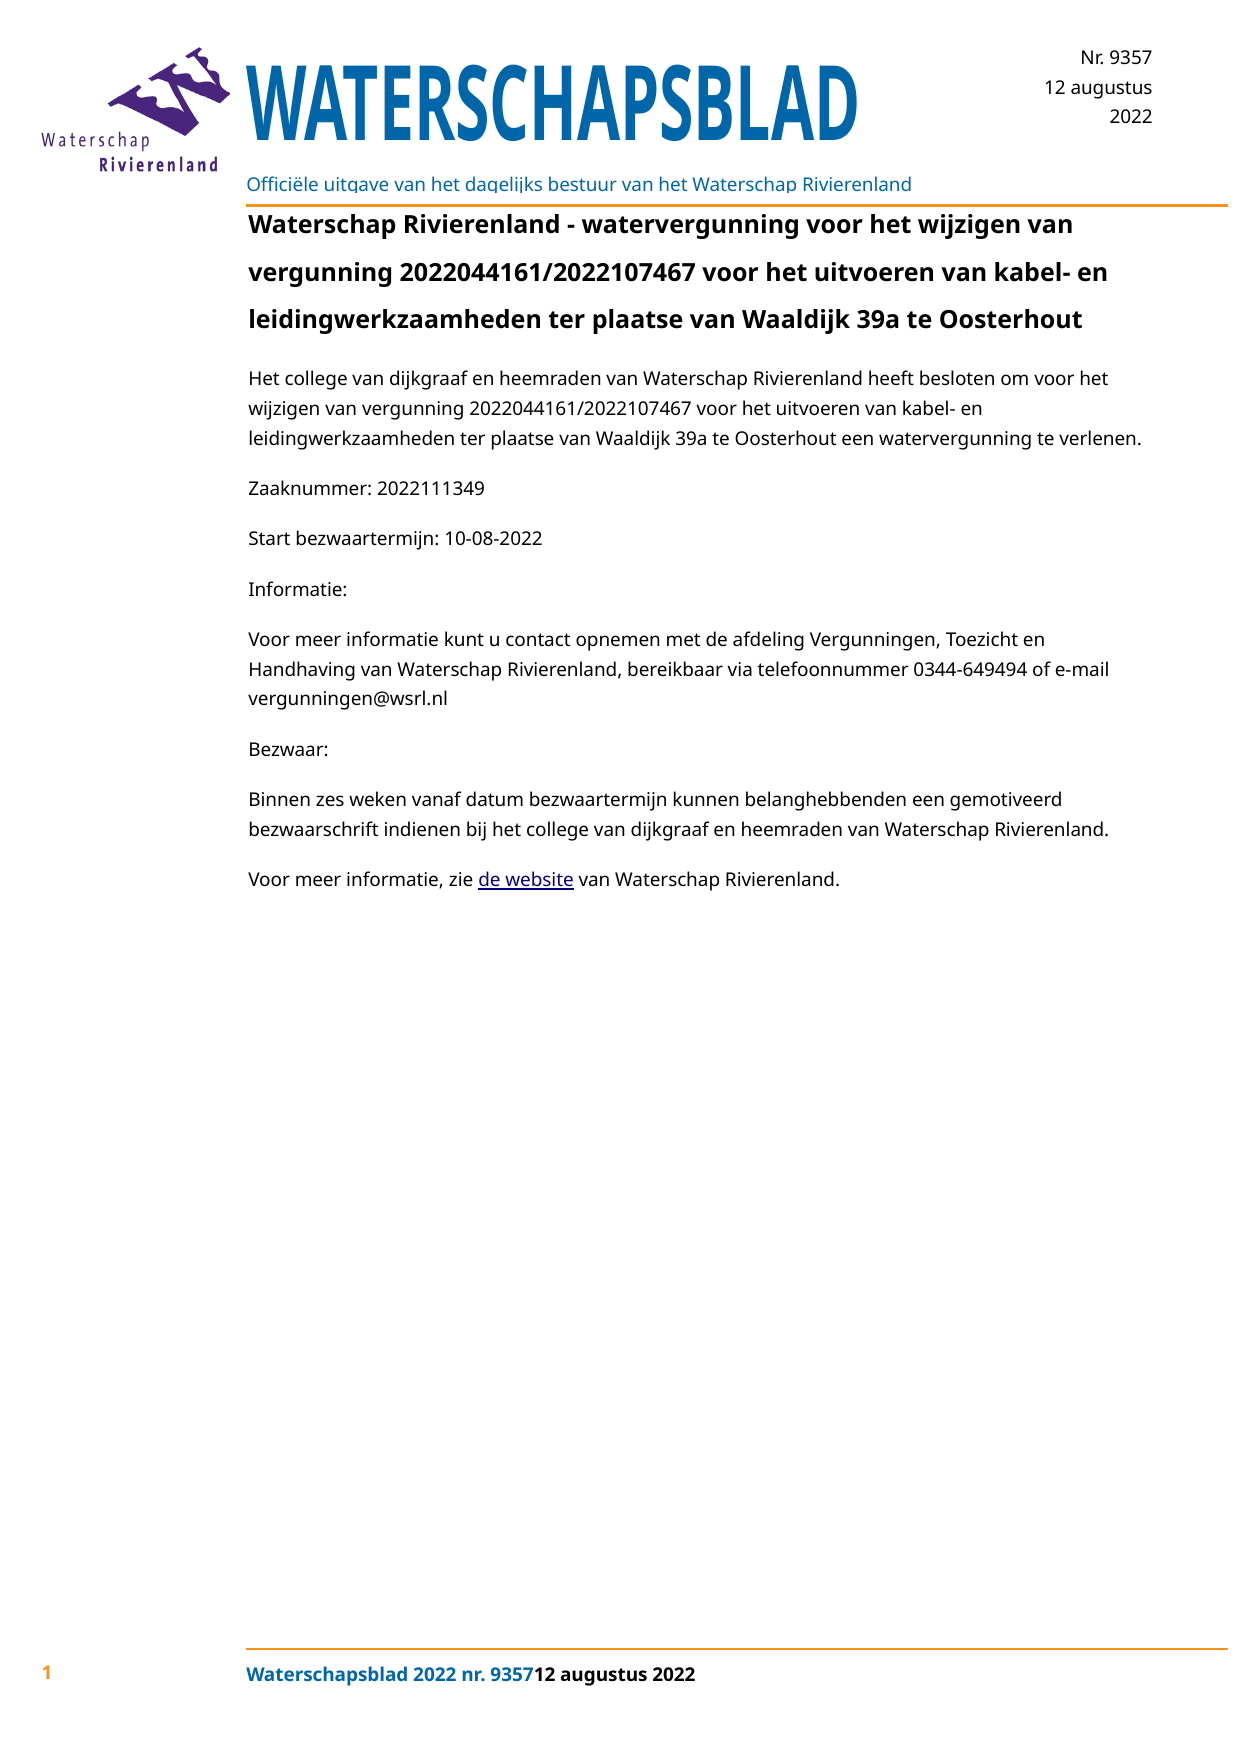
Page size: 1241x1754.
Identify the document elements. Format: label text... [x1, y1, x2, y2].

text Het college van dijkgraaf en heemraden van Waterschap Rivierenland heeft besloten om voor het wijzigen van vergunning 2022044161/2022107467 voor het uitvoeren van kabel- en leidingwerkzaamheden ter plaatse van Waaldijk 39a te Oosterhout een watervergunning te verlenen. [248, 366, 1152, 450]
text Waterschap Rivierenland - watervergunning voor het wijzigen van vergunning 2022044161/2022107467 voor het uitvoeren van kabel- en leidingwerkzaamheden ter plaatse van Waaldijk 39a te Oosterhout [248, 207, 1152, 336]
text Informatie: [248, 576, 1152, 602]
picture [41, 47, 231, 172]
text Voor meer informatie kunt u contact opnemen met de afdeling Vergunningen, Toezicht en Handhaving van Waterschap Rivierenland, bereikbaar via telefoonnummer 0344-649494 of e-mail vergunningen@wsrl.nl [248, 626, 1152, 711]
text Start bezwaartermijn: 10-08-2022 [248, 526, 1152, 551]
text Binnen zes weken vanaf datum bezwaartermijn kunnen belanghebbenden een gemotiveerd bezwaarschrift indienen bij het college van dijkgraaf en heemraden van Waterschap Rivierenland. [248, 786, 1152, 842]
text Bezwaar: [248, 736, 1152, 762]
text Zaaknummer: 2022111349 [248, 475, 1152, 501]
text Voor meer informatie, zie de website van Waterschap Rivierenland. [248, 866, 1152, 892]
